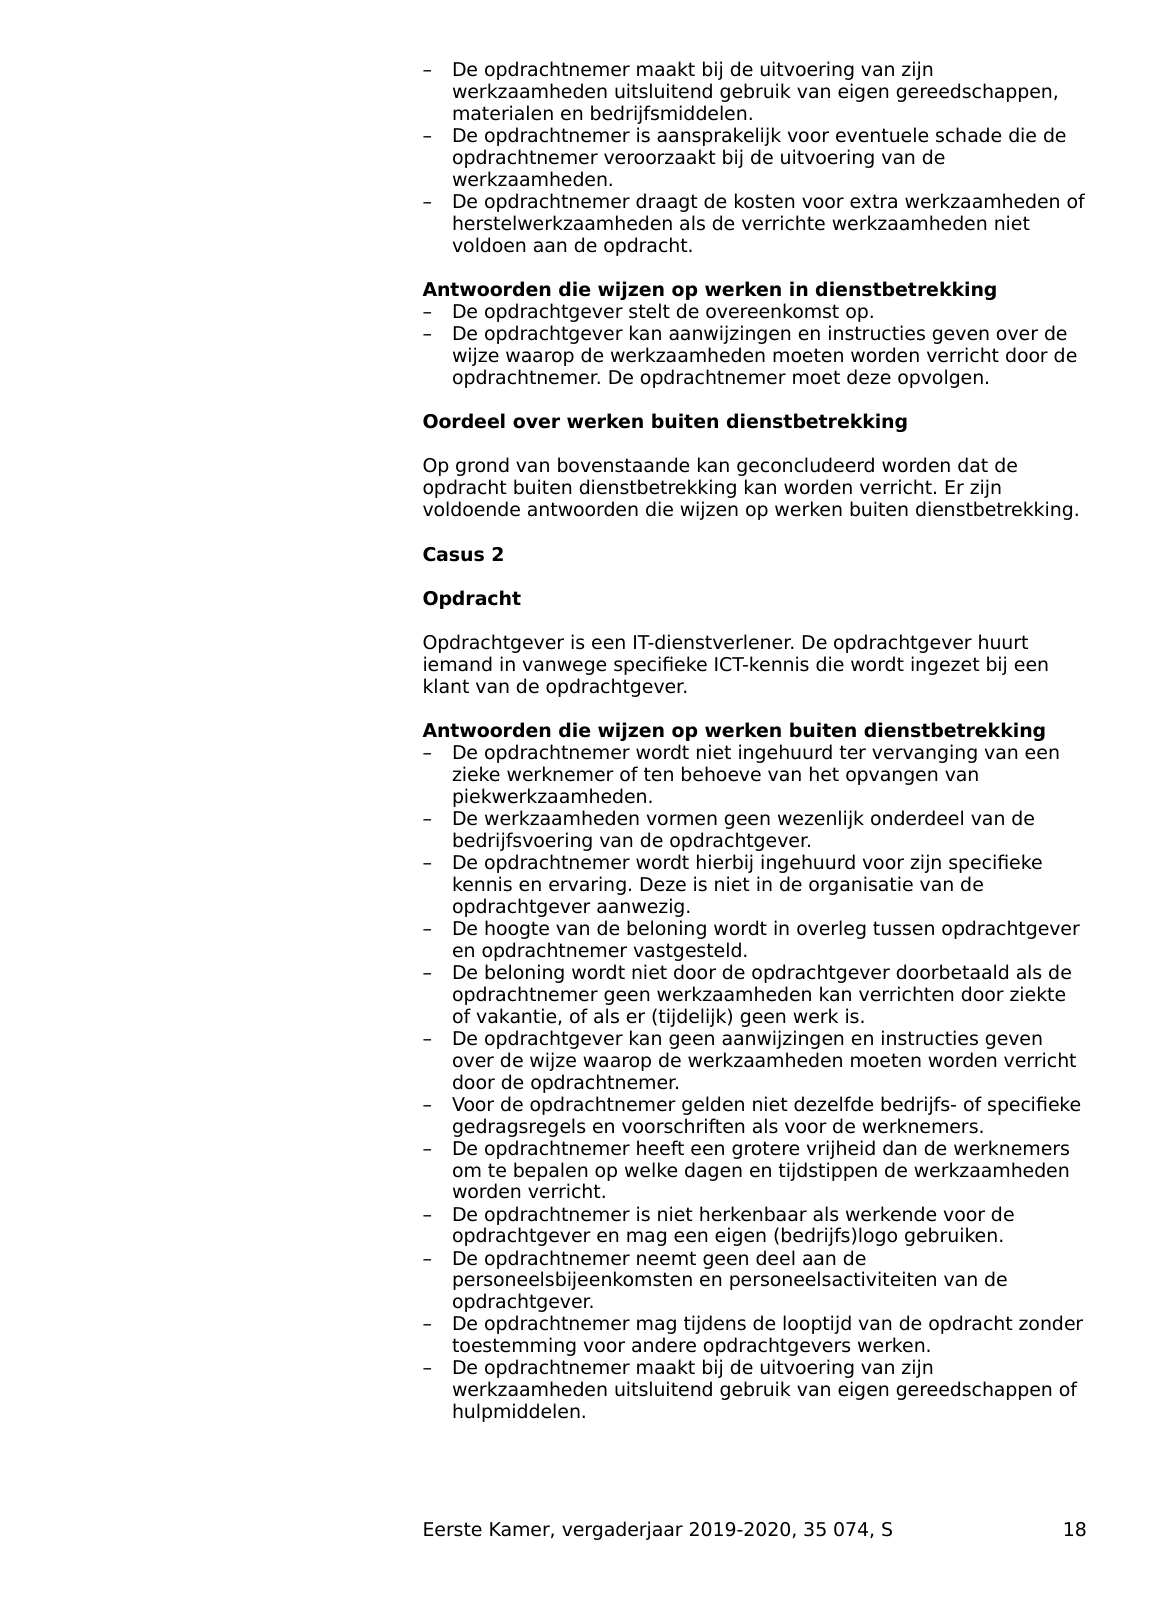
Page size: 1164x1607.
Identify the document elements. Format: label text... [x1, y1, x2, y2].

text – De werkzaamheden vormen geen wezenlijk onderdeel van de bedrijfsvoering van de opdrachtgever. [422, 808, 1087, 852]
subtitle Opdracht [422, 588, 1087, 609]
text – De opdrachtnemer is niet herkenbaar als werkende voor de opdrachtgever en mag een eigen (bedrijfs)logo gebruiken. [422, 1203, 1087, 1247]
text Op grond van bovenstaande kan geconcludeerd worden dat de opdracht buiten dienstbetrekking kan worden verricht. Er zijn voldoende antwoorden die wijzen op werken buiten dienstbetrekking. [422, 455, 1087, 521]
subtitle Antwoorden die wijzen op werken buiten dienstbetrekking [422, 720, 1087, 742]
text – De opdrachtnemer wordt niet ingehuurd ter vervanging van een zieke werknemer of ten behoeve van het opvangen van piekwerkzaamheden. [422, 742, 1087, 808]
text – De beloning wordt niet door de opdrachtgever doorbetaald als de opdrachtnemer geen werkzaamheden kan verrichten door ziekte of vakantie, of als er (tijdelijk) geen werk is. [422, 962, 1087, 1028]
text – De opdrachtgever stelt de overeenkomst op. [422, 301, 1087, 323]
text – De opdrachtnemer heeft een grotere vrijheid dan de werknemers om te bepalen op welke dagen en tijdstippen de werkzaamheden worden verricht. [422, 1137, 1087, 1203]
text – De opdrachtgever kan aanwijzingen en instructies geven over de wijze waarop de werkzaamheden moeten worden verricht door de opdrachtnemer. De opdrachtnemer moet deze opvolgen. [422, 323, 1087, 389]
text – De opdrachtnemer mag tijdens de looptijd van de opdracht zonder toestemming voor andere opdrachtgevers werken. [422, 1313, 1087, 1357]
subtitle Antwoorden die wijzen op werken in dienstbetrekking [422, 279, 1087, 301]
text – De opdrachtnemer is aansprakelijk voor eventuele schade die de opdrachtnemer veroorzaakt bij de uitvoering van de werkzaamheden. [422, 125, 1087, 191]
text – De opdrachtnemer neemt geen deel aan de personeelsbijeenkomsten en personeelsactiviteiten van de opdrachtgever. [422, 1247, 1087, 1313]
text – De opdrachtgever kan geen aanwijzingen en instructies geven over de wijze waarop de werkzaamheden moeten worden verricht door de opdrachtnemer. [422, 1028, 1087, 1093]
subtitle Casus 2 [422, 543, 1087, 565]
subtitle Oordeel over werken buiten dienstbetrekking [422, 411, 1087, 433]
text – De opdrachtnemer wordt hierbij ingehuurd voor zijn specifieke kennis en ervaring. Deze is niet in de organisatie van de opdrachtgever aanwezig. [422, 852, 1087, 918]
text – De opdrachtnemer maakt bij de uitvoering van zijn werkzaamheden uitsluitend gebruik van eigen gereedschappen, materialen en bedrijfsmiddelen. [422, 59, 1087, 125]
text – Voor de opdrachtnemer gelden niet dezelfde bedrijfs- of specifieke gedragsregels en voorschriften als voor de werknemers. [422, 1093, 1087, 1137]
text – De opdrachtnemer draagt de kosten voor extra werkzaamheden of herstelwerkzaamheden als de verrichte werkzaamheden niet voldoen aan de opdracht. [422, 191, 1087, 257]
text – De hoogte van de beloning wordt in overleg tussen opdrachtgever en opdrachtnemer vastgesteld. [422, 918, 1087, 962]
text Opdrachtgever is een IT-dienstverlener. De opdrachtgever huurt iemand in vanwege specifieke ICT-kennis die wordt ingezet bij een klant van de opdrachtgever. [422, 632, 1087, 698]
text – De opdrachtnemer maakt bij de uitvoering van zijn werkzaamheden uitsluitend gebruik van eigen gereedschappen of hulpmiddelen. [422, 1357, 1087, 1423]
